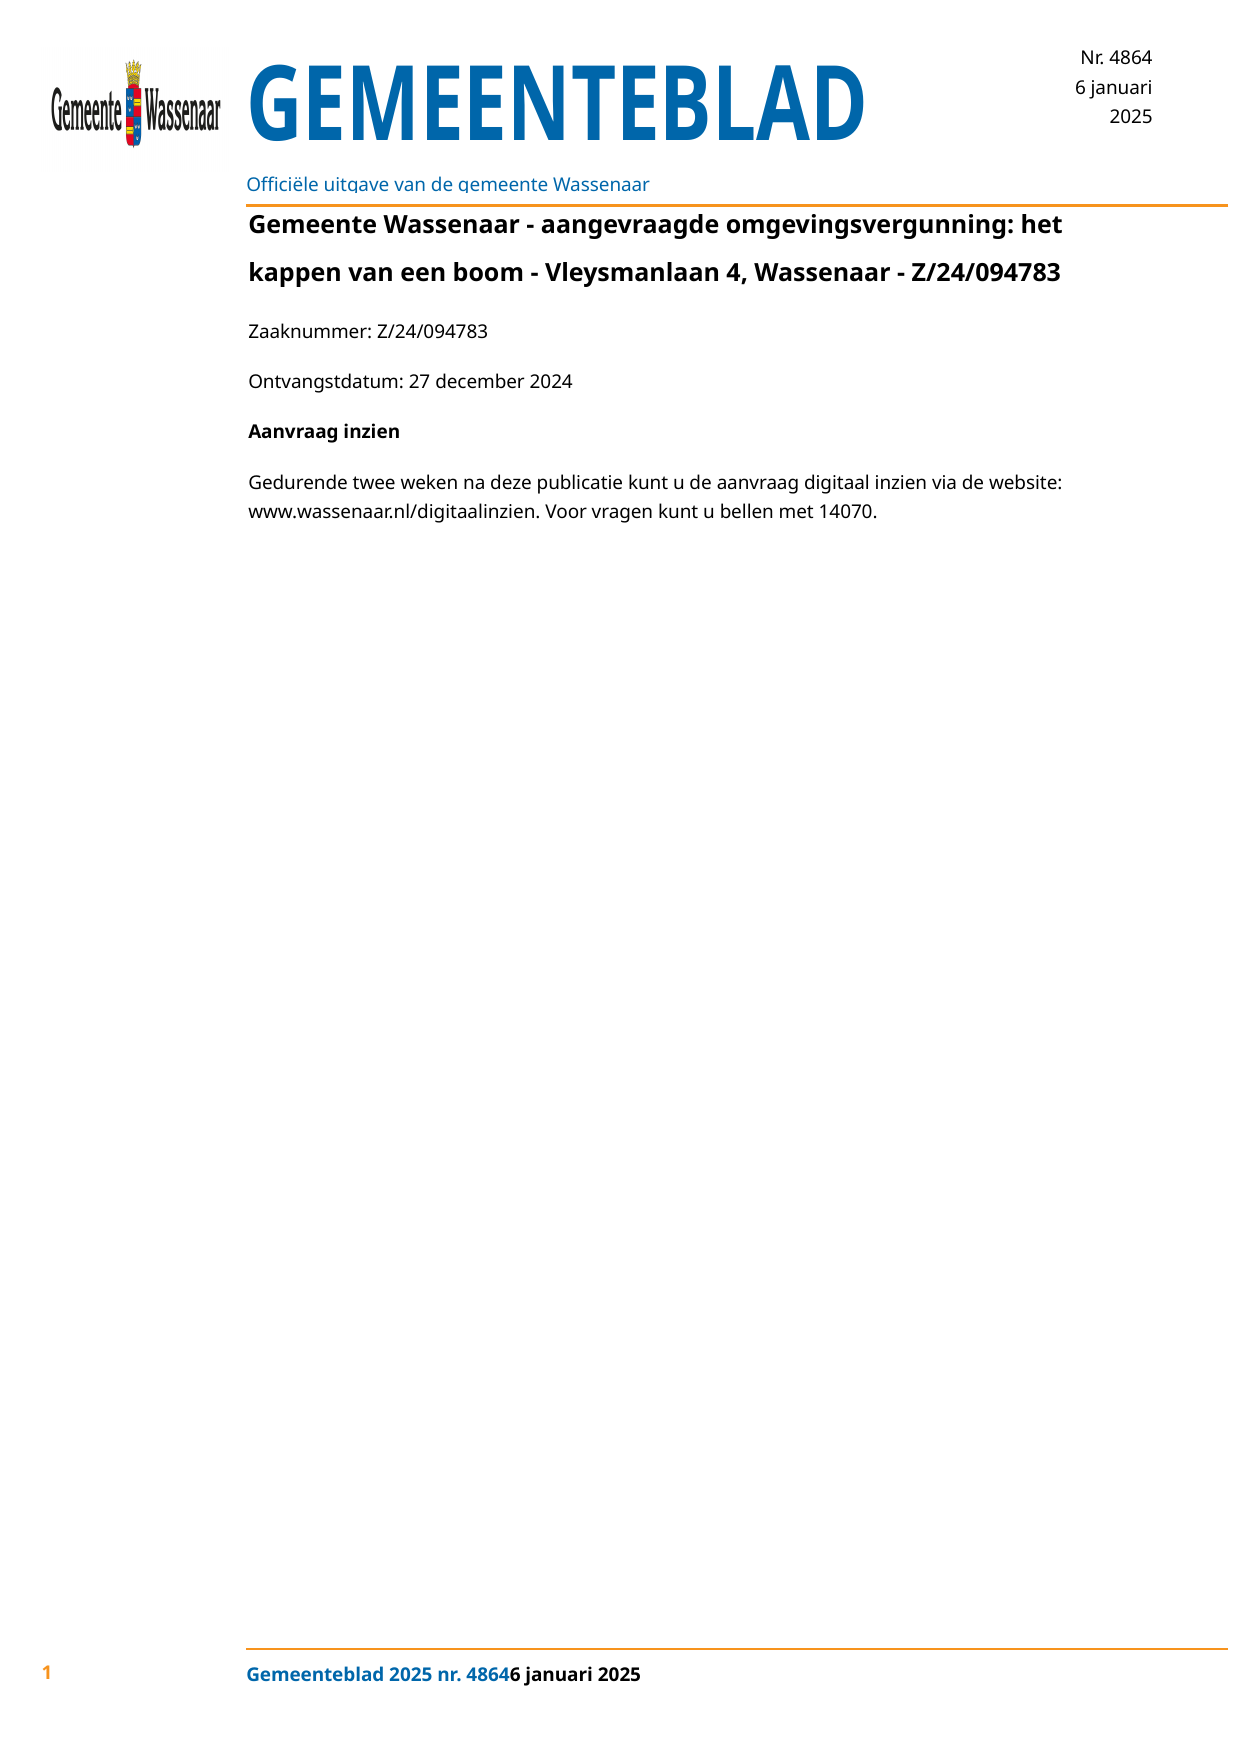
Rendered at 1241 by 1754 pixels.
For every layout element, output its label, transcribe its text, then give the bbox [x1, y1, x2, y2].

text Aanvraag inzien [248, 419, 1152, 444]
text Zaaknummer: Z/24/094783 [248, 318, 1152, 344]
text Gedurende twee weken na deze publicatie kunt u de aanvraag digitaal inzien via de website: www.wassenaar.nl/digitaalinzien. Voor vragen kunt u bellen met 14070. [248, 469, 1152, 524]
text Ontvangstdatum: 27 december 2024 [248, 368, 1152, 394]
text Gemeente Wassenaar - aangevraagde omgevingsvergunning: het kappen van een boom - Vleysmanlaan 4, Wassenaar - Z/24/094783 [248, 207, 1152, 288]
picture [41, 47, 231, 172]
